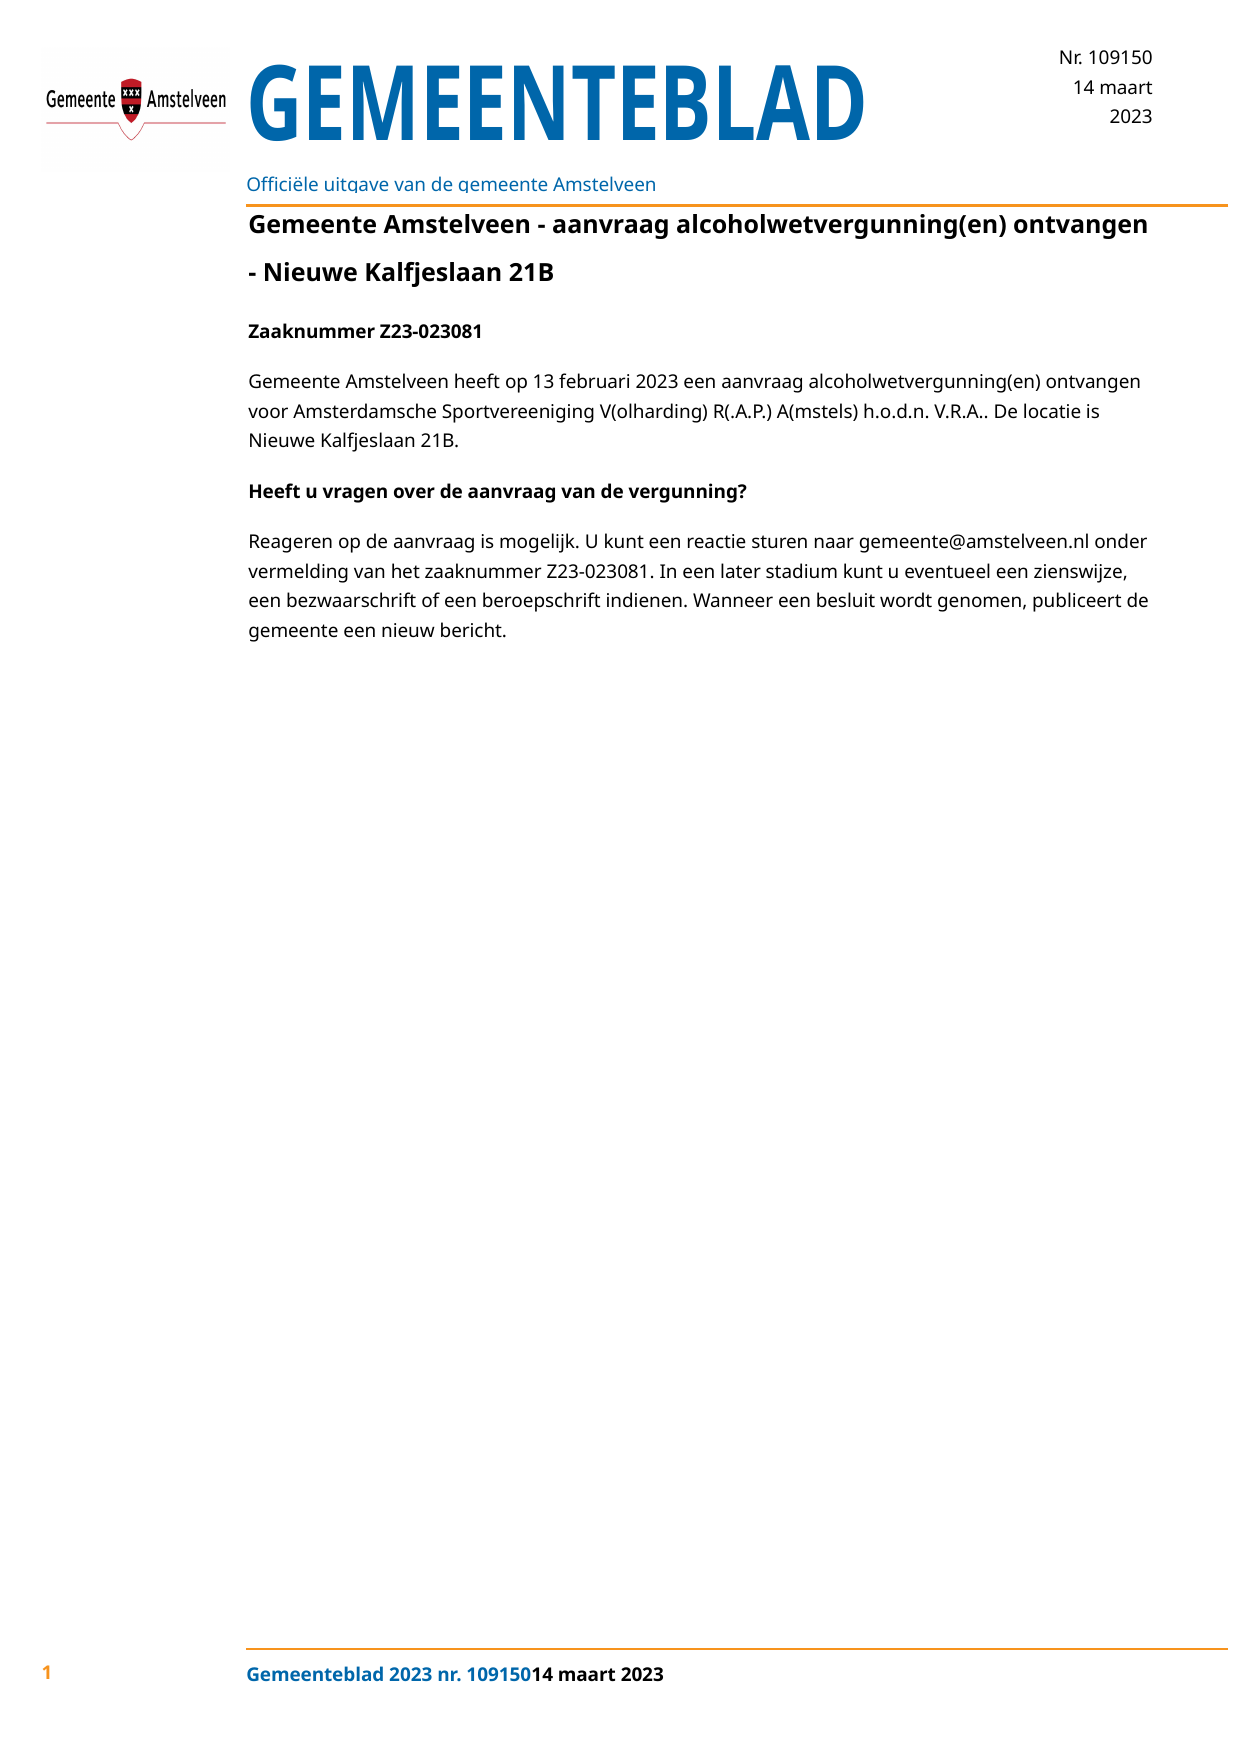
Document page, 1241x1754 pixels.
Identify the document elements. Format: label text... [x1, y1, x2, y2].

text Heeft u vragen over de aanvraag van de vergunning? [248, 478, 1152, 504]
text Gemeente Amstelveen heeft op 13 februari 2023 een aanvraag alcoholwetvergunning(en) ontvangen voor Amsterdamsche Sportvereeniging V(olharding) R(.A.P.) A(mstels) h.o.d.n. V.R.A.. De locatie is Nieuwe Kalfjeslaan 21B. [248, 368, 1152, 453]
text Reageren op de aanvraag is mogelijk. U kunt een reactie sturen naar gemeente@amstelveen.nl onder vermelding van het zaaknummer Z23-023081. In een later stadium kunt u eventueel een zienswijze, een bezwaarschrift of een beroepschrift indienen. Wanneer een besluit wordt genomen, publiceert de gemeente een nieuw bericht. [248, 528, 1152, 643]
text Zaaknummer Z23-023081 [248, 318, 1152, 344]
text Gemeente Amstelveen - aanvraag alcoholwetvergunning(en) ontvangen - Nieuwe Kalfjeslaan 21B [248, 207, 1152, 288]
picture [41, 47, 231, 172]
